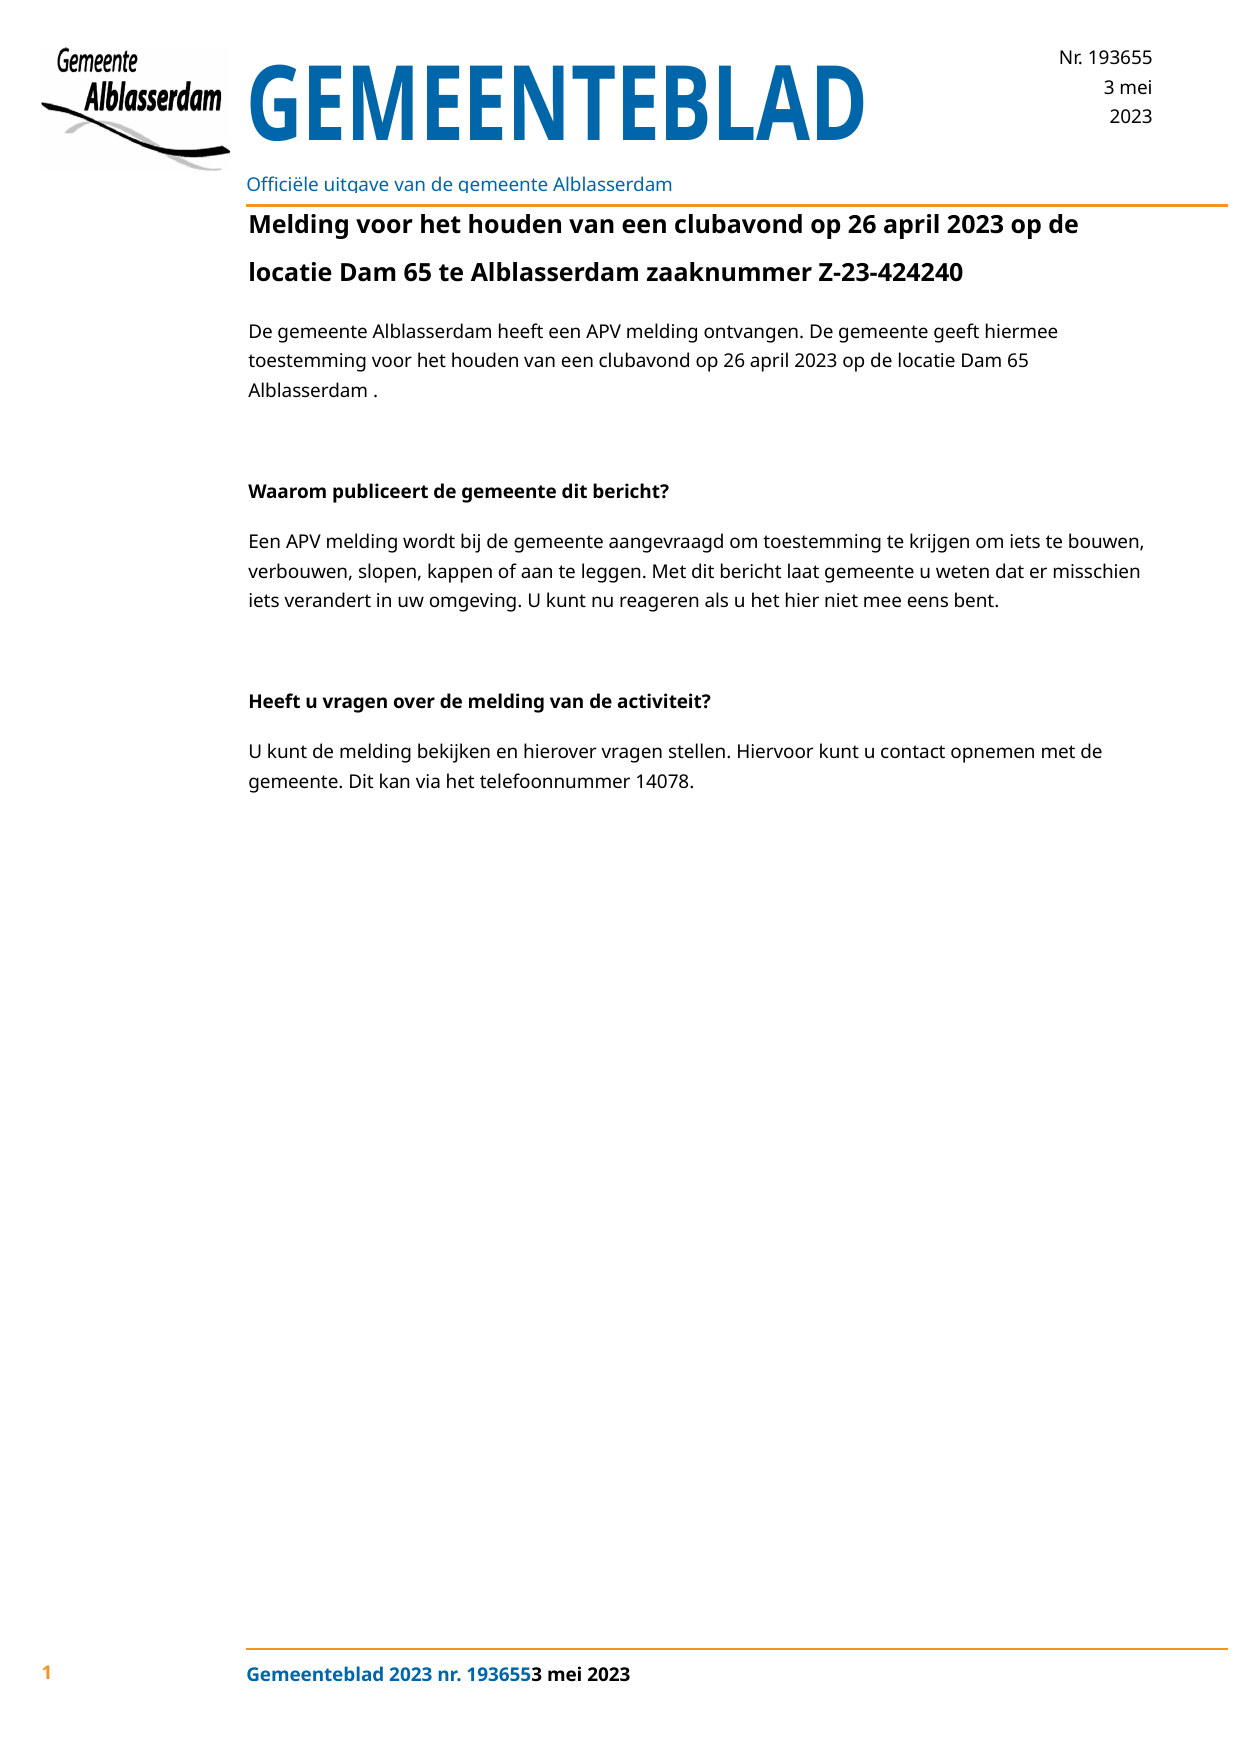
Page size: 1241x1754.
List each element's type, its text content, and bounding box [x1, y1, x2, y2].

text De gemeente Alblasserdam heeft een APV melding ontvangen. De gemeente geeft hiermee toestemming voor het houden van een clubavond op 26 april 2023 op de locatie Dam 65 Alblasserdam . [248, 318, 1152, 403]
text U kunt de melding bekijken en hierover vragen stellen. Hiervoor kunt u contact opnemen met de gemeente. Dit kan via het telefoonnummer 14078. [248, 739, 1152, 794]
text Een APV melding wordt bij de gemeente aangevraagd om toestemming te krijgen om iets te bouwen, verbouwen, slopen, kappen of aan te leggen. Met dit bericht laat gemeente u weten dat er misschien iets verandert in uw omgeving. U kunt nu reageren als u het hier niet mee eens bent. [248, 528, 1152, 613]
text Waarom publiceert de gemeente dit bericht? [248, 478, 1152, 504]
text Melding voor het houden van een clubavond op 26 april 2023 op de locatie Dam 65 te Alblasserdam zaaknummer Z-23-424240 [248, 207, 1152, 288]
picture [41, 47, 231, 172]
text Heeft u vragen over de melding van de activiteit? [248, 688, 1152, 714]
